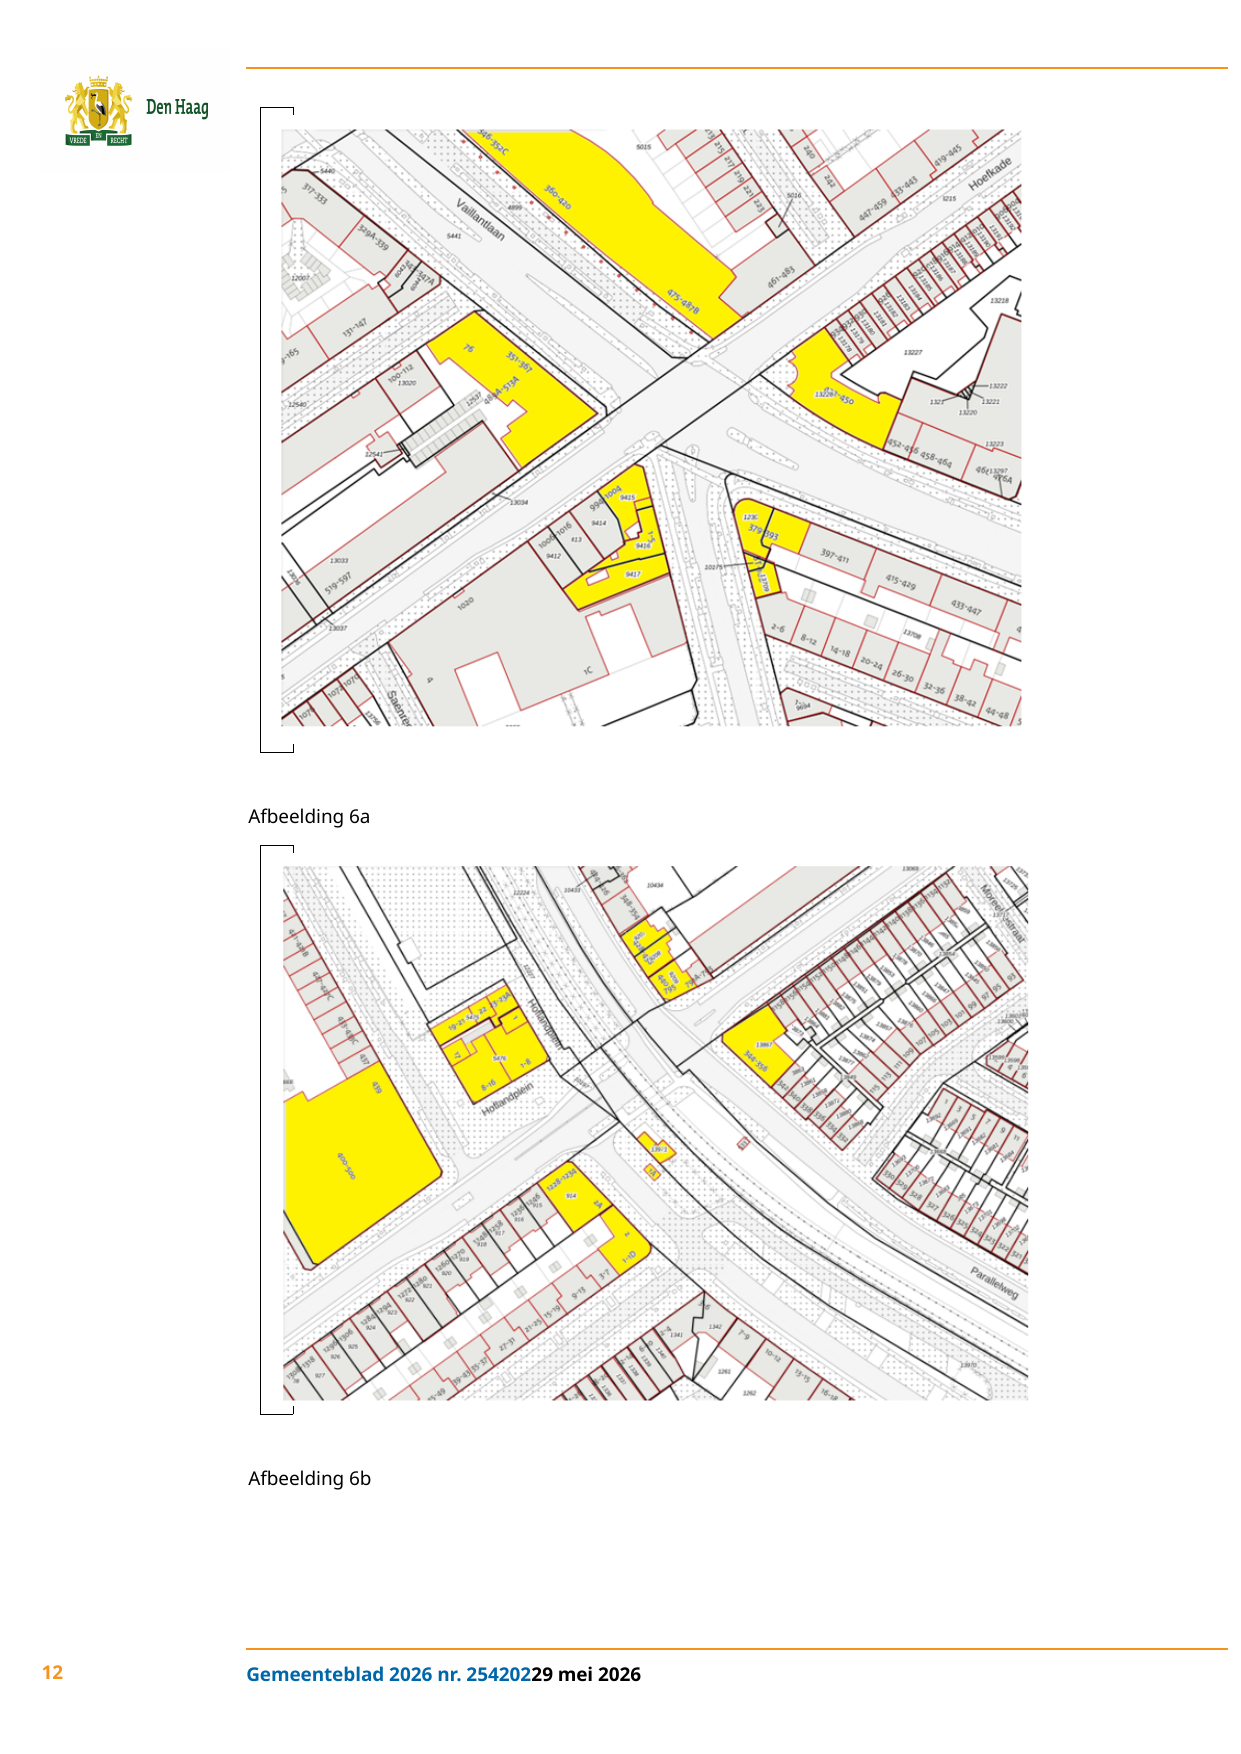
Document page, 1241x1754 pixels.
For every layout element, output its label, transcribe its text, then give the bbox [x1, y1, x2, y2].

picture [41, 47, 231, 172]
text Afbeelding 6b [248, 1465, 1152, 1491]
text Afbeelding 6a [248, 803, 1152, 829]
picture [268, 853, 1037, 1406]
picture [268, 115, 1037, 744]
